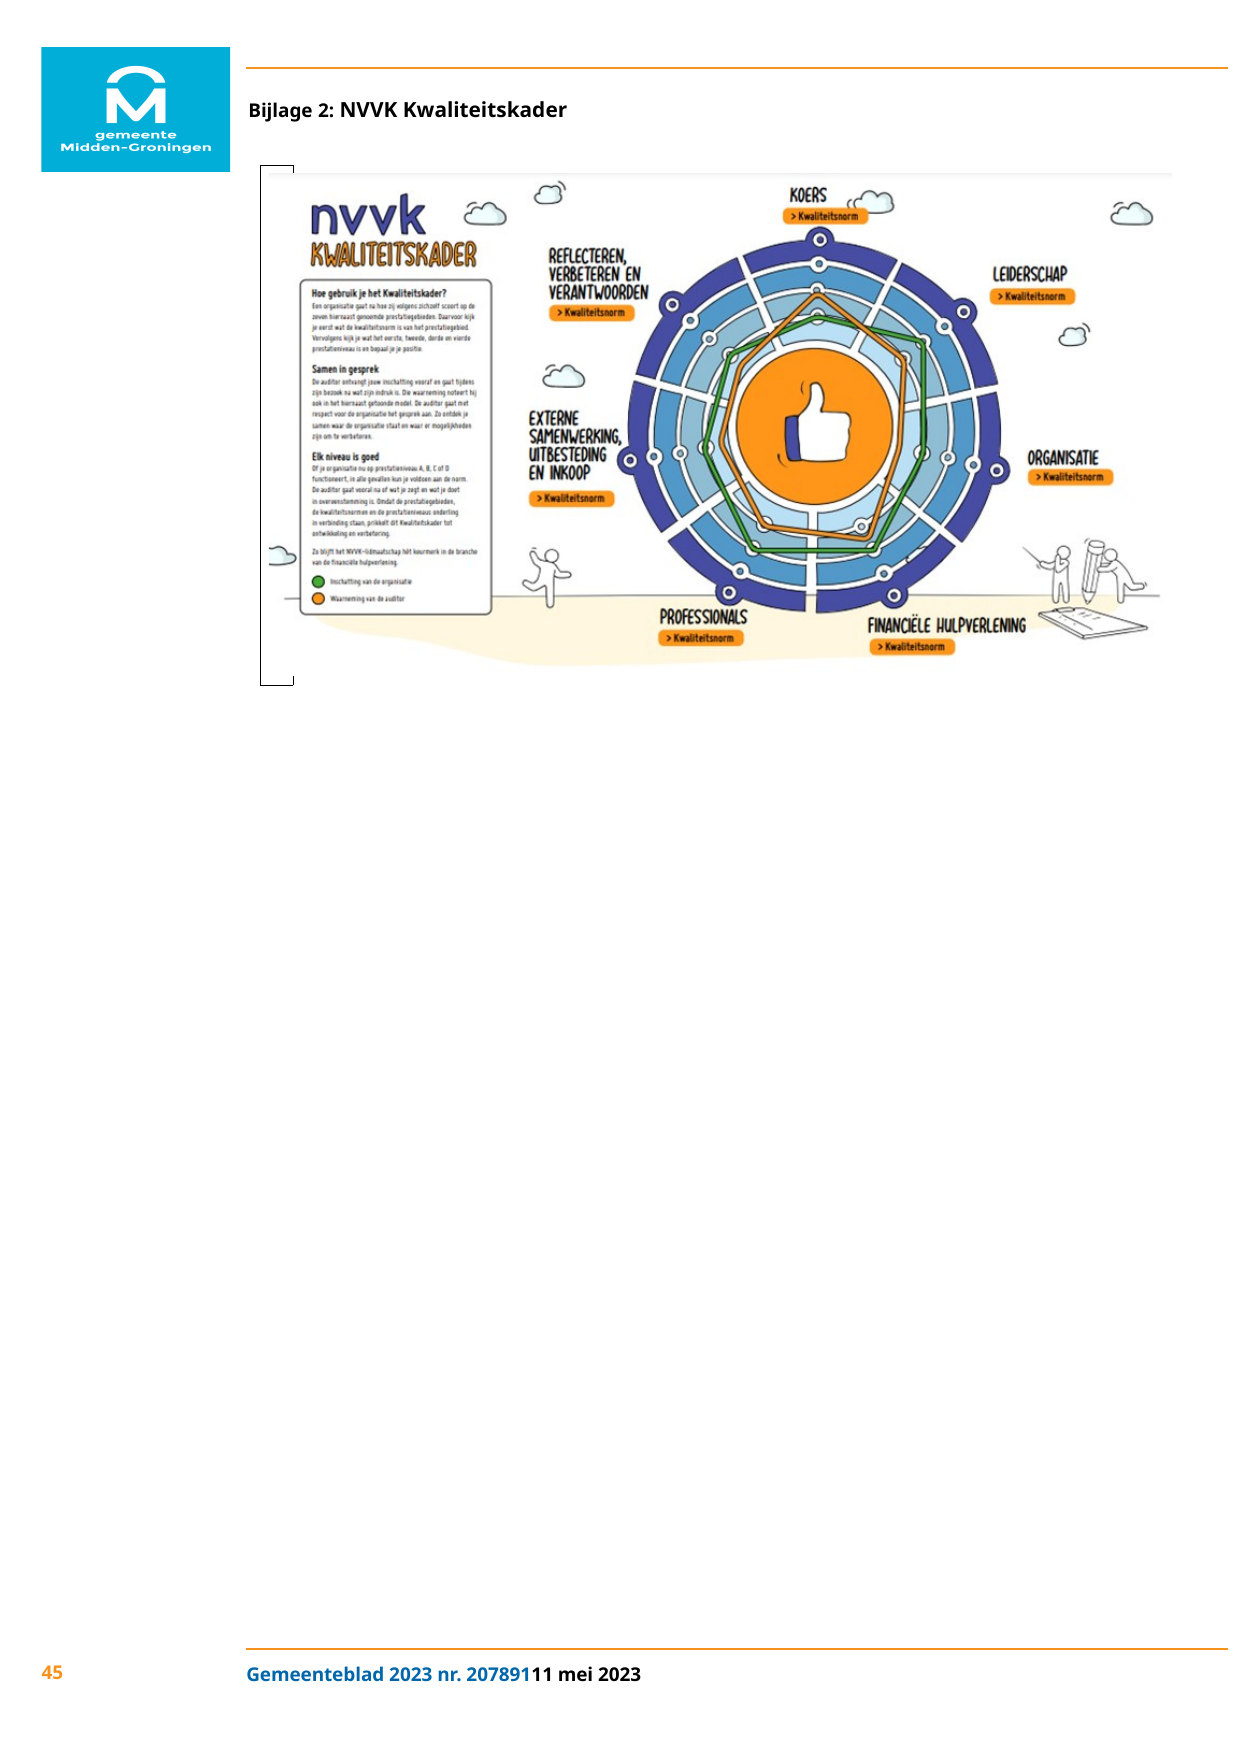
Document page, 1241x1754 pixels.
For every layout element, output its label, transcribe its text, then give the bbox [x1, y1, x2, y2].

picture [184, 146, 190, 153]
text Bijlage 2: NVVK Kwaliteitskader [248, 95, 1152, 123]
picture [108, 66, 164, 82]
picture [268, 173, 1173, 676]
picture [107, 89, 165, 122]
